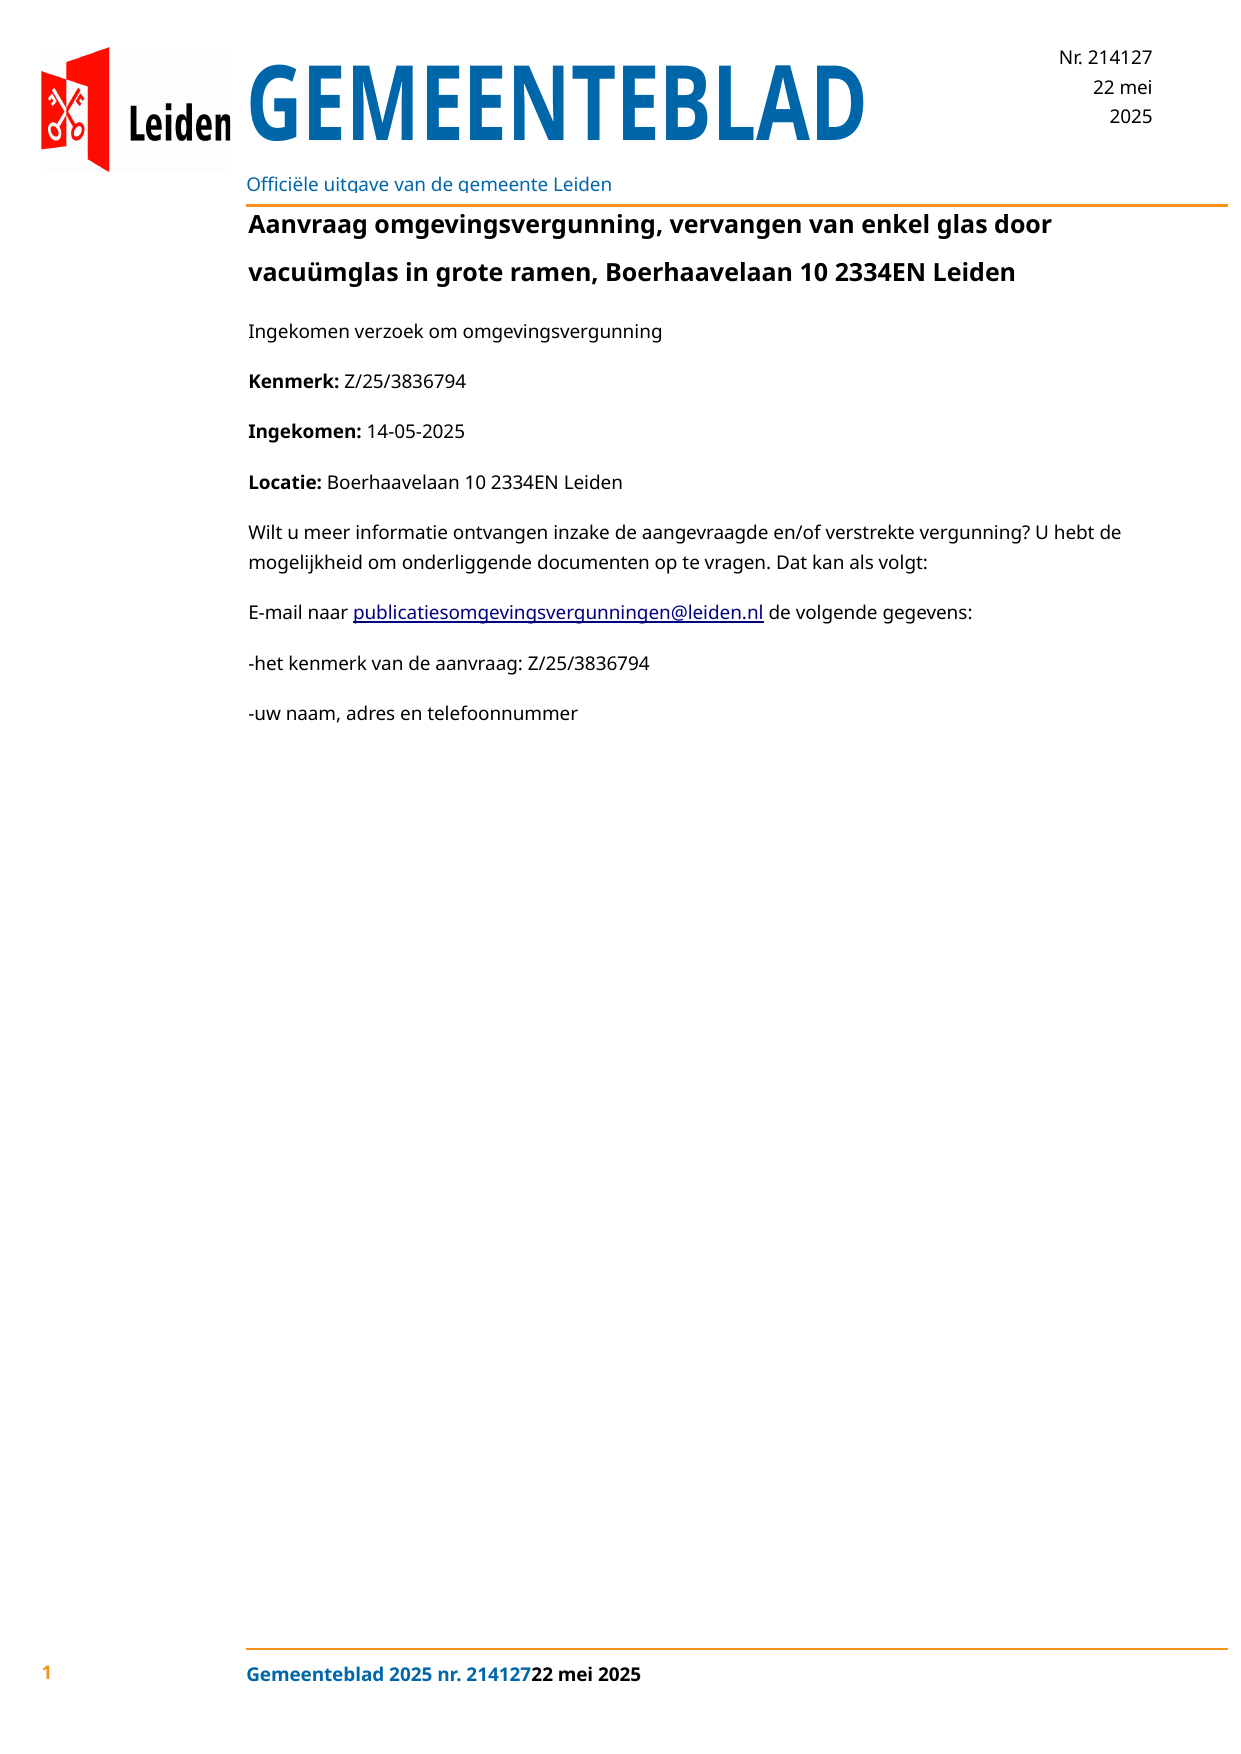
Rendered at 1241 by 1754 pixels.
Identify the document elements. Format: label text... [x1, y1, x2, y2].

picture [41, 47, 231, 172]
text Ingekomen: 14-05-2025 [248, 419, 1152, 444]
text Wilt u meer informatie ontvangen inzake de aangevraagde en/of verstrekte vergunning? U hebt de mogelijkheid om onderliggende documenten op te vragen. Dat kan als volgt: [248, 519, 1152, 575]
text Aanvraag omgevingsvergunning, vervangen van enkel glas door vacuümglas in grote ramen, Boerhaavelaan 10 2334EN Leiden [248, 207, 1152, 288]
text Kenmerk: Z/25/3836794 [248, 368, 1152, 394]
text -uw naam, adres en telefoonnummer [248, 700, 1152, 726]
text Locatie: Boerhaavelaan 10 2334EN Leiden [248, 469, 1152, 495]
text E-mail naar publicatiesomgevingsvergunningen@leiden.nl de volgende gegevens: [248, 599, 1152, 625]
text Ingekomen verzoek om omgevingsvergunning [248, 318, 1152, 344]
text -het kenmerk van de aanvraag: Z/25/3836794 [248, 650, 1152, 676]
